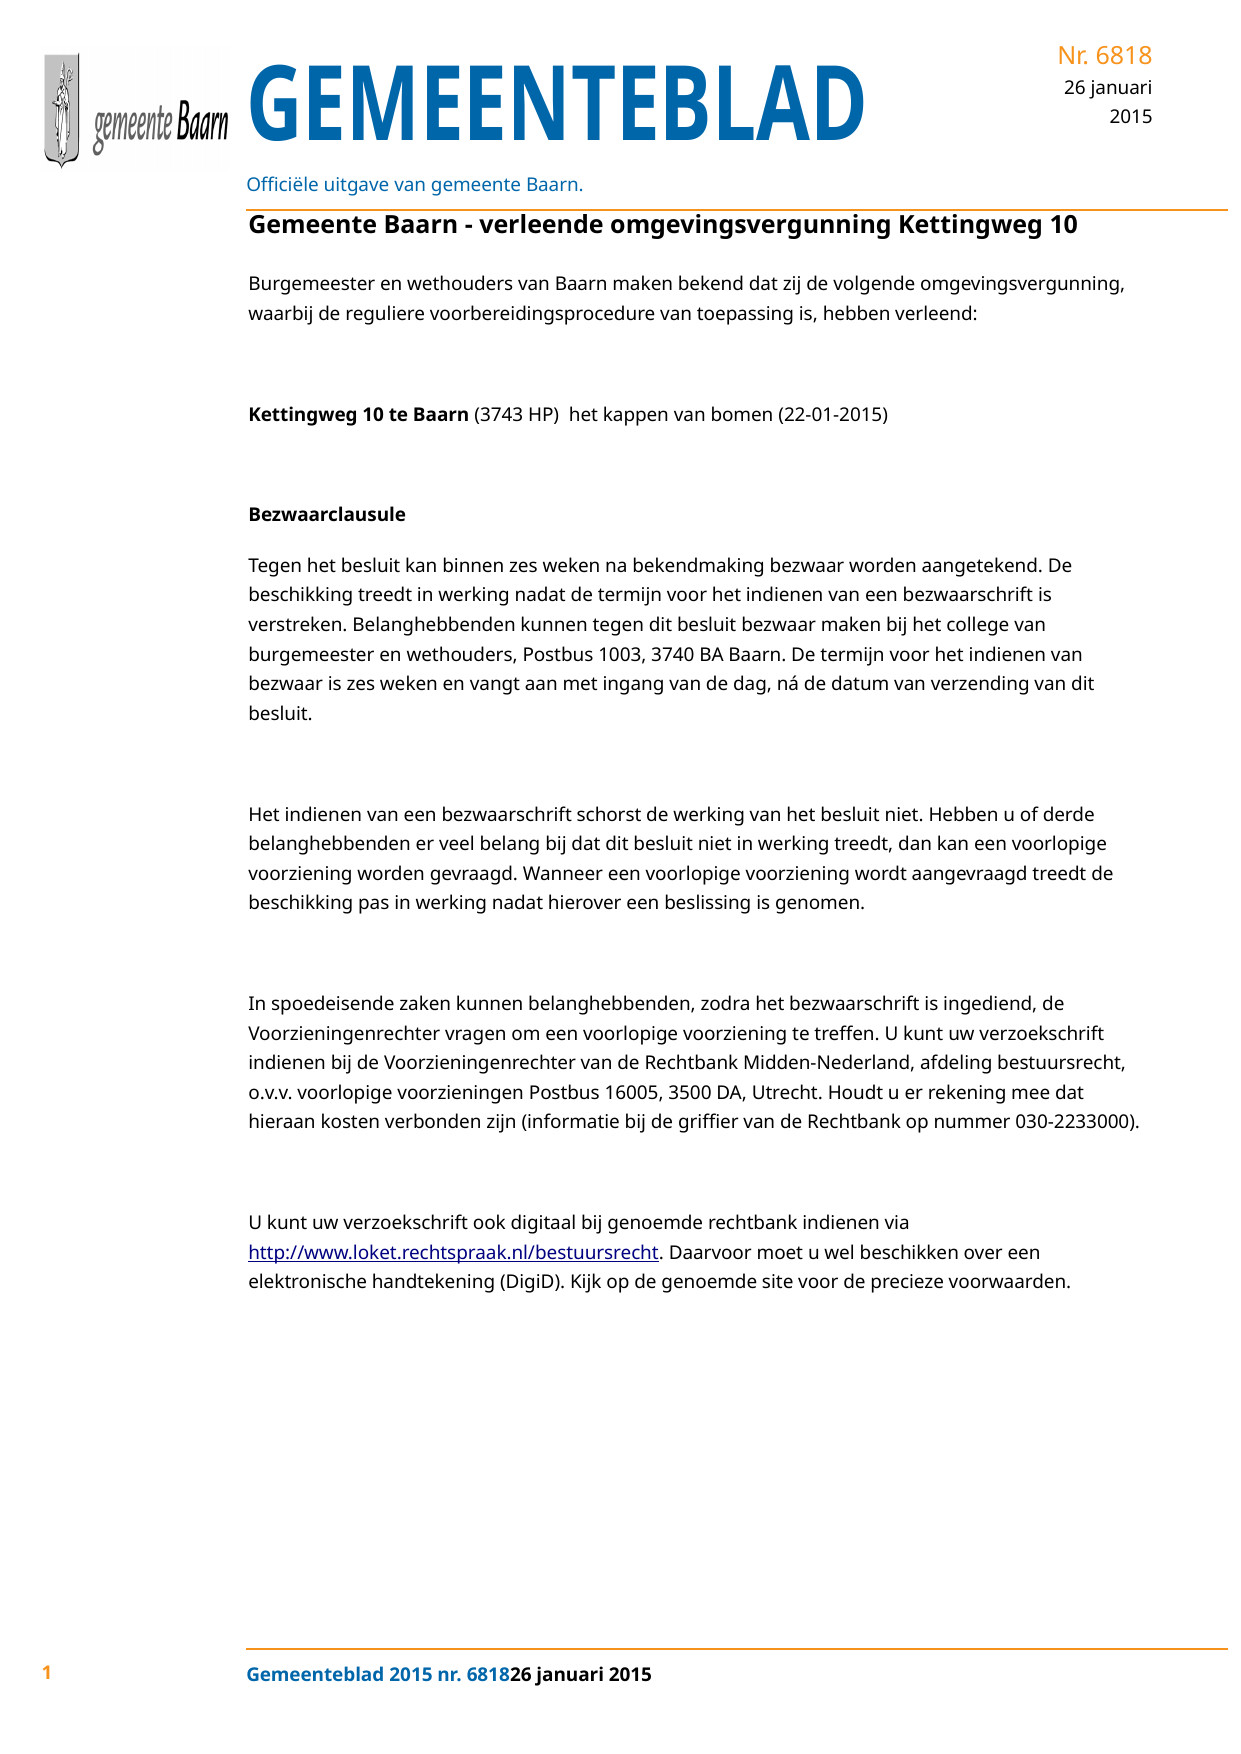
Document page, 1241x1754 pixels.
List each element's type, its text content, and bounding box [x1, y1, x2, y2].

picture [41, 47, 231, 172]
text Tegen het besluit kan binnen zes weken na bekendmaking bezwaar worden aangetekend. De beschikking treedt in werking nadat de termijn voor het indienen van een bezwaarschrift is verstreken. Belanghebbenden kunnen tegen dit besluit bezwaar maken bij het college van burgemeester en wethouders, Postbus 1003, 3740 BA Baarn. De termijn voor het indienen van bezwaar is zes weken en vangt aan met ingang van de dag, ná de datum van verzending van dit besluit. [248, 552, 1152, 726]
text Gemeente Baarn - verleende omgevingsvergunning Kettingweg 10 [248, 211, 1152, 241]
text Kettingweg 10 te Baarn (3743 HP) het kappen van bomen (22-01-2015) [248, 401, 1152, 426]
text In spoedeisende zaken kunnen belanghebbenden, zodra het bezwaarschrift is ingediend, de Voorzieningenrechter vragen om een voorlopige voorziening te treffen. U kunt uw verzoekschrift indienen bij de Voorzieningenrechter van de Rechtbank Midden-Nederland, afdeling bestuursrecht, o.v.v. voorlopige voorzieningen Postbus 16005, 3500 DA, Utrecht. Houdt u er rekening mee dat hieraan kosten verbonden zijn (informatie bij de griffier van de Rechtbank op nummer 030-2233000). [248, 990, 1152, 1134]
text Het indienen van een bezwaarschrift schorst de werking van het besluit niet. Hebben u of derde belanghebbenden er veel belang bij dat dit besluit niet in werking treedt, dan kan een voorlopige voorziening worden gevraagd. Wanneer een voorlopige voorziening wordt aangevraagd treedt de beschikking pas in werking nadat hierover een beslissing is genomen. [248, 801, 1152, 915]
text Bezwaarclausule [248, 502, 1152, 527]
text Burgemeester en wethouders van Baarn maken bekend dat zij de volgende omgevingsvergunning, waarbij de reguliere voorbereidingsprocedure van toepassing is, hebben verleend: [248, 270, 1152, 326]
text U kunt uw verzoekschrift ook digitaal bij genoemde rechtbank indienen via http://www.loket.rechtspraak.nl/bestuursrecht. Daarvoor moet u wel beschikken over een elektronische handtekening (DigiD). Kijk op de genoemde site voor de precieze voorwaarden. [248, 1209, 1152, 1294]
